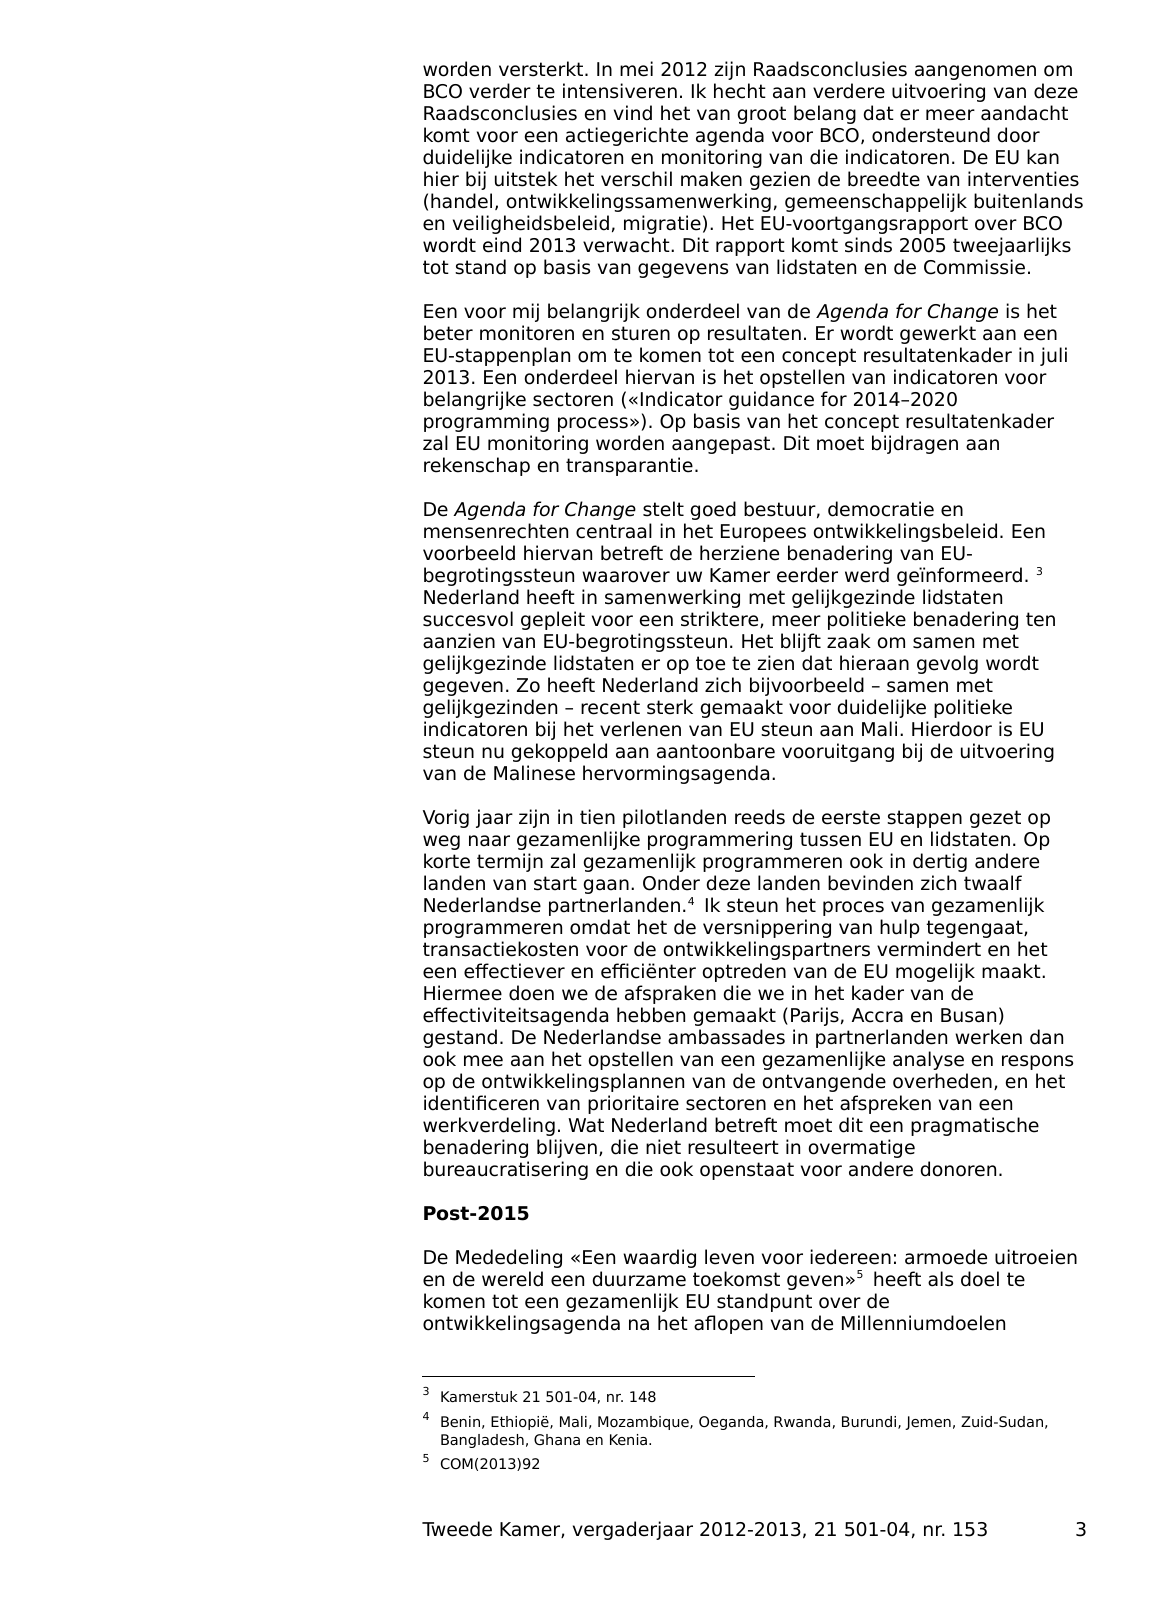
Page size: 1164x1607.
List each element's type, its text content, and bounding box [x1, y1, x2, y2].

subtitle Post-2015 [422, 1203, 1087, 1225]
text worden versterkt. In mei 2012 zijn Raadsconclusies aangenomen om BCO verder te intensiveren. Ik hecht aan verdere uitvoering van deze Raadsconclusies en vind het van groot belang dat er meer aandacht komt voor een actiegerichte agenda voor BCO, ondersteund door duidelijke indicatoren en monitoring van die indicatoren. De EU kan hier bij uitstek het verschil maken gezien de breedte van interventies (handel, ontwikkelingssamenwerking, gemeenschappelijk buitenlands en veiligheidsbeleid, migratie). Het EU-voortgangsrapport over BCO wordt eind 2013 verwacht. Dit rapport komt sinds 2005 tweejaarlijks tot stand op basis van gegevens van lidstaten en de Commissie. [422, 59, 1087, 279]
text De Agenda for Change stelt goed bestuur, democratie en mensenrechten centraal in het Europees ontwikkelingsbeleid. Een voorbeeld hiervan betreft de herziene benadering van EU-begrotingssteun waarover uw Kamer eerder werd geïnformeerd. Nederland heeft in samenwerking met gelijkgezinde lidstaten succesvol gepleit voor een striktere, meer politieke benadering ten aanzien van EU-begrotingssteun. Het blijft zaak om samen met gelijkgezinde lidstaten er op toe te zien dat hieraan gevolg wordt gegeven. Zo heeft Nederland zich bijvoorbeeld – samen met gelijkgezinden – recent sterk gemaakt voor duidelijke politieke indicatoren bij het verlenen van EU steun aan Mali. Hierdoor is EU steun nu gekoppeld aan aantoonbare vooruitgang bij de uitvoering van de Malinese hervormingsagenda. [422, 499, 1087, 785]
text De Mededeling «Een waardig leven voor iedereen: armoede uitroeien en de wereld een duurzame toekomst geven» heeft als doel te komen tot een gezamenlijk EU standpunt over de ontwikkelingsagenda na het aflopen van de Millenniumdoelen [422, 1247, 1087, 1335]
text Vorig jaar zijn in tien pilotlanden reeds de eerste stappen gezet op weg naar gezamenlijke programmering tussen EU en lidstaten. Op korte termijn zal gezamenlijk programmeren ook in dertig andere landen van start gaan. Onder deze landen bevinden zich twaalf Nederlandse partnerlanden. Ik steun het proces van gezamenlijk programmeren omdat het de versnippering van hulp tegengaat, transactiekosten voor de ontwikkelingspartners vermindert en het een effectiever en efficiënter optreden van de EU mogelijk maakt. Hiermee doen we de afspraken die we in het kader van de effectiviteitsagenda hebben gemaakt (Parijs, Accra en Busan) gestand. De Nederlandse ambassades in partnerlanden werken dan ook mee aan het opstellen van een gezamenlijke analyse en respons op de ontwikkelingsplannen van de ontvangende overheden, en het identificeren van prioritaire sectoren en het afspreken van een werkverdeling. Wat Nederland betreft moet dit een pragmatische benadering blijven, die niet resulteert in overmatige bureaucratisering en die ook openstaat voor andere donoren. [422, 807, 1087, 1181]
text Benin, Ethiopië, Mali, Mozambique, Oeganda, Rwanda, Burundi, Jemen, Zuid-Sudan, Bangladesh, Ghana en Kenia. [422, 1410, 1087, 1449]
text Kamerstuk 21 501-04, nr. 148 [422, 1385, 1087, 1407]
text Een voor mij belangrijk onderdeel van de Agenda for Change is het beter monitoren en sturen op resultaten. Er wordt gewerkt aan een EU-stappenplan om te komen tot een concept resultatenkader in juli 2013. Een onderdeel hiervan is het opstellen van indicatoren voor belangrijke sectoren («Indicator guidance for 2014–2020 programming process»). Op basis van het concept resultatenkader zal EU monitoring worden aangepast. Dit moet bijdragen aan rekenschap en transparantie. [422, 301, 1087, 477]
text COM(2013)92 [422, 1452, 1087, 1474]
